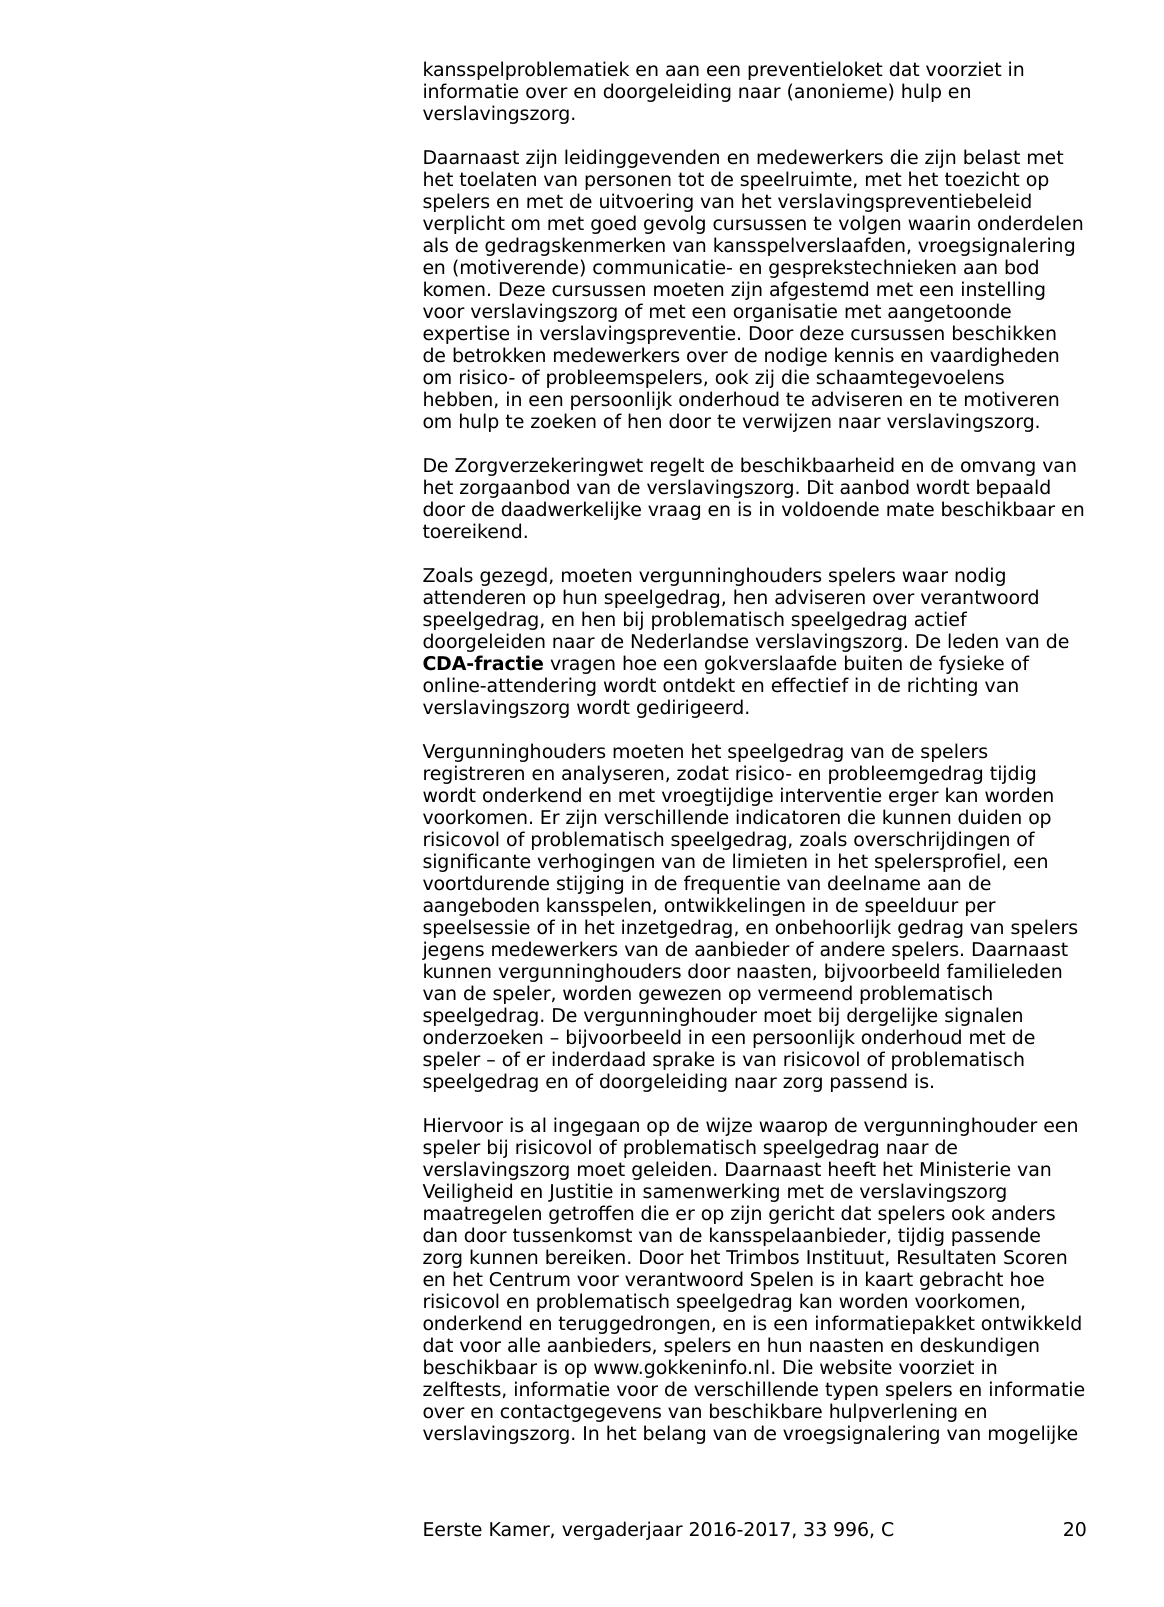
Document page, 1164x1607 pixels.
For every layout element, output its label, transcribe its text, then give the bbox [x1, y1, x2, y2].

text kansspelproblematiek en aan een preventieloket dat voorziet in informatie over en doorgeleiding naar (anonieme) hulp en verslavingszorg. [422, 59, 1087, 125]
text Daarnaast zijn leidinggevenden en medewerkers die zijn belast met het toelaten van personen tot de speelruimte, met het toezicht op spelers en met de uitvoering van het verslavingspreventiebeleid verplicht om met goed gevolg cursussen te volgen waarin onderdelen als de gedragskenmerken van kansspelverslaafden, vroegsignalering en (motiverende) communicatie- en gesprekstechnieken aan bod komen. Deze cursussen moeten zijn afgestemd met een instelling voor verslavingszorg of met een organisatie met aangetoonde expertise in verslavingspreventie. Door deze cursussen beschikken de betrokken medewerkers over de nodige kennis en vaardigheden om risico- of probleemspelers, ook zij die schaamtegevoelens hebben, in een persoonlijk onderhoud te adviseren en te motiveren om hulp te zoeken of hen door te verwijzen naar verslavingszorg. [422, 147, 1087, 433]
text Vergunninghouders moeten het speelgedrag van de spelers registreren en analyseren, zodat risico- en probleemgedrag tijdig wordt onderkend en met vroegtijdige interventie erger kan worden voorkomen. Er zijn verschillende indicatoren die kunnen duiden op risicovol of problematisch speelgedrag, zoals overschrijdingen of significante verhogingen van de limieten in het spelersprofiel, een voortdurende stijging in de frequentie van deelname aan de aangeboden kansspelen, ontwikkelingen in de speelduur per speelsessie of in het inzetgedrag, en onbehoorlijk gedrag van spelers jegens medewerkers van de aanbieder of andere spelers. Daarnaast kunnen vergunninghouders door naasten, bijvoorbeeld familieleden van de speler, worden gewezen op vermeend problematisch speelgedrag. De vergunninghouder moet bij dergelijke signalen onderzoeken – bijvoorbeeld in een persoonlijk onderhoud met de speler – of er inderdaad sprake is van risicovol of problematisch speelgedrag en of doorgeleiding naar zorg passend is. [422, 741, 1087, 1093]
text De Zorgverzekeringwet regelt de beschikbaarheid en de omvang van het zorgaanbod van de verslavingszorg. Dit aanbod wordt bepaald door de daadwerkelijke vraag en is in voldoende mate beschikbaar en toereikend. [422, 455, 1087, 543]
text Zoals gezegd, moeten vergunninghouders spelers waar nodig attenderen op hun speelgedrag, hen adviseren over verantwoord speelgedrag, en hen bij problematisch speelgedrag actief doorgeleiden naar de Nederlandse verslavingszorg. De leden van de CDA-fractie vragen hoe een gokverslaafde buiten de fysieke of online-attendering wordt ontdekt en effectief in de richting van verslavingszorg wordt gedirigeerd. [422, 565, 1087, 719]
text Hiervoor is al ingegaan op de wijze waarop de vergunninghouder een speler bij risicovol of problematisch speelgedrag naar de verslavingszorg moet geleiden. Daarnaast heeft het Ministerie van Veiligheid en Justitie in samenwerking met de verslavingszorg maatregelen getroffen die er op zijn gericht dat spelers ook anders dan door tussenkomst van de kansspelaanbieder, tijdig passende zorg kunnen bereiken. Door het Trimbos Instituut, Resultaten Scoren en het Centrum voor verantwoord Spelen is in kaart gebracht hoe risicovol en problematisch speelgedrag kan worden voorkomen, onderkend en teruggedrongen, en is een informatiepakket ontwikkeld dat voor alle aanbieders, spelers en hun naasten en deskundigen beschikbaar is op www.gokkeninfo.nl. Die website voorziet in zelftests, informatie voor de verschillende typen spelers en informatie over en contactgegevens van beschikbare hulpverlening en verslavingszorg. In het belang van de vroegsignalering van mogelijke [422, 1115, 1087, 1445]
